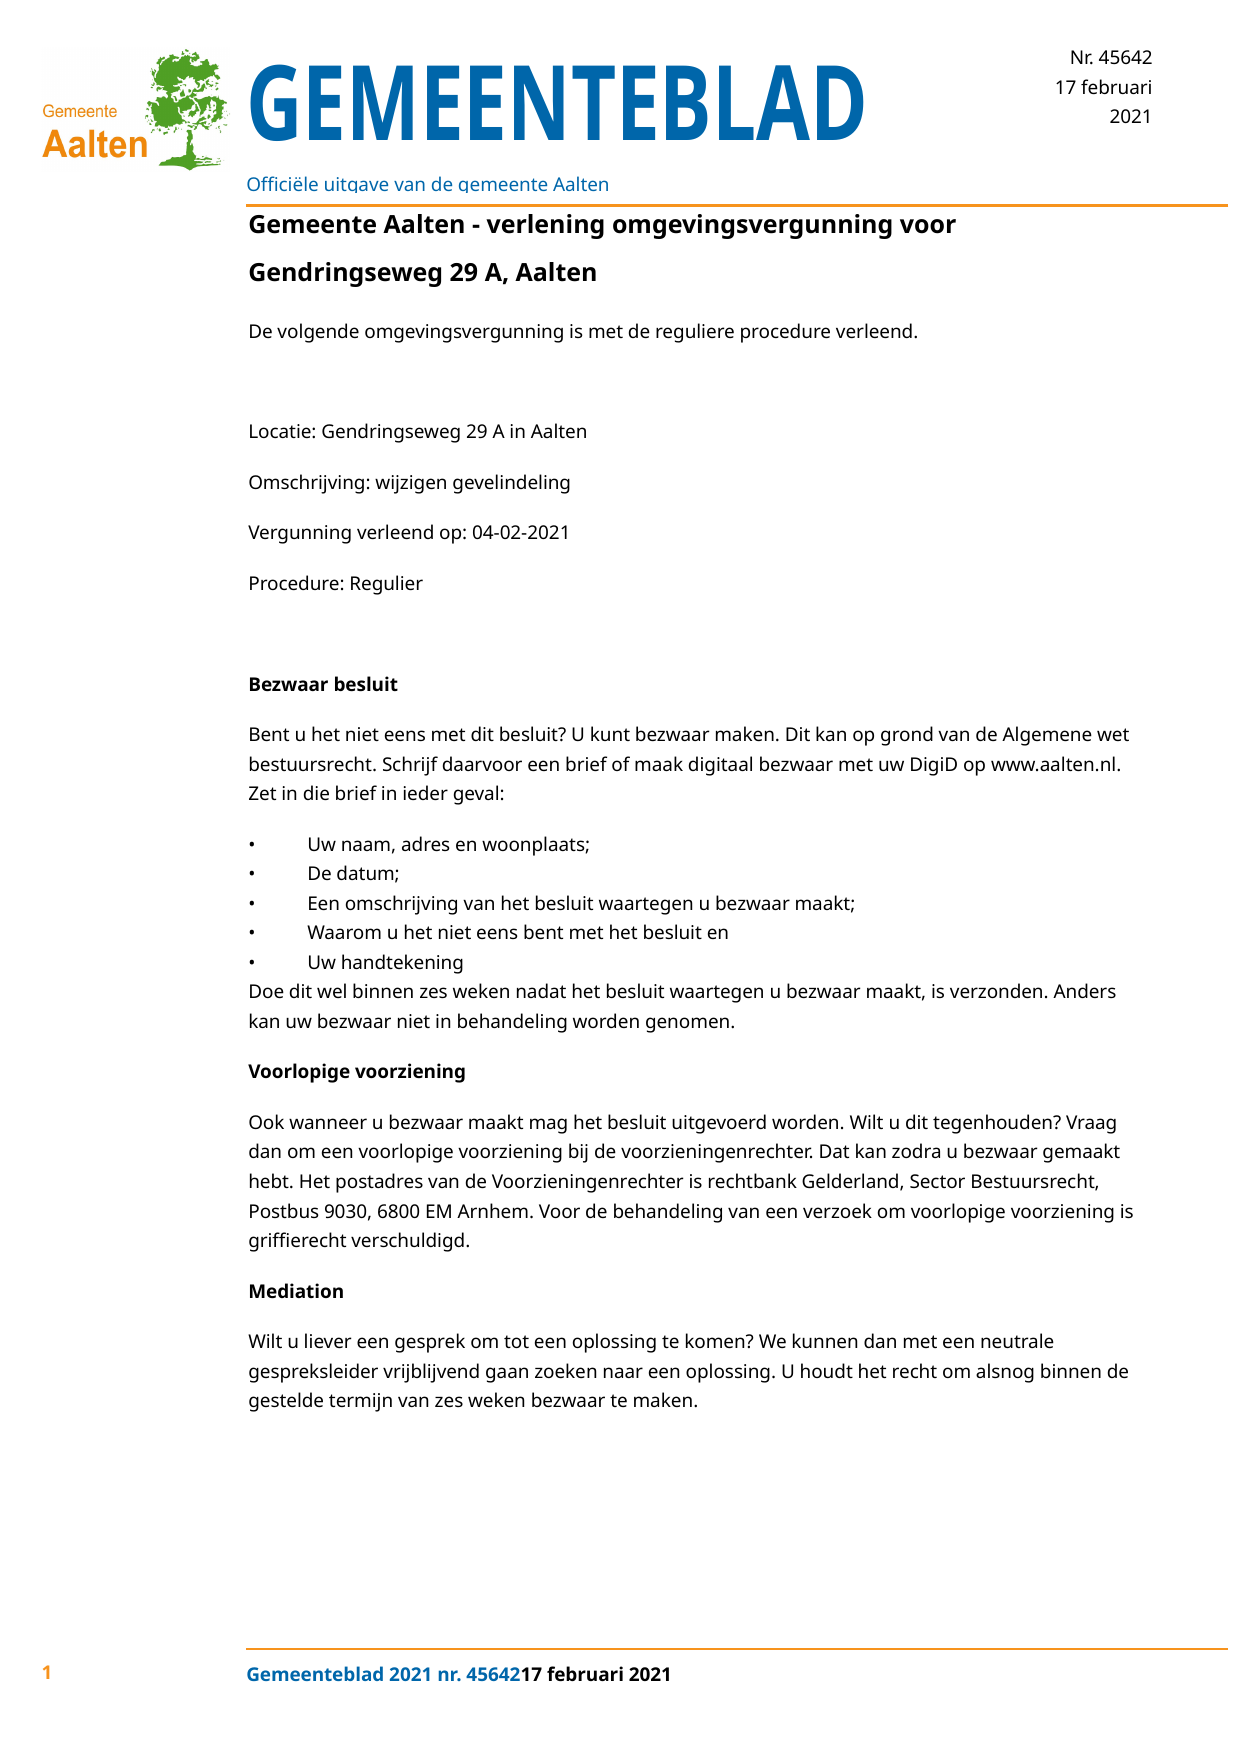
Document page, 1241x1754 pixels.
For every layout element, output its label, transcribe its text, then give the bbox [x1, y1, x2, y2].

text Bezwaar besluit [248, 671, 1152, 697]
text Procedure: Regulier [248, 570, 1152, 596]
text Locatie: Gendringseweg 29 A in Aalten [248, 419, 1152, 444]
text Ook wanneer u bezwaar maakt mag het besluit uitgevoerd worden. Wilt u dit tegenhouden? Vraag dan om een voorlopige voorziening bij de voorzieningenrechter. Dat kan zodra u bezwaar gemaakt hebt. Het postadres van de Voorzieningenrechter is rechtbank Gelderland, Sector Bestuursrecht, Postbus 9030, 6800 EM Arnhem. Voor de behandeling van een verzoek om voorlopige voorziening is griffierecht verschuldigd. [248, 1109, 1152, 1253]
text Vergunning verleend op: 04-02-2021 [248, 519, 1152, 545]
list Uw handtekening [248, 949, 1152, 975]
text Omschrijving: wijzigen gevelindeling [248, 469, 1152, 495]
text Doe dit wel binnen zes weken nadat het besluit waartegen u bezwaar maakt, is verzonden. Anders kan uw bezwaar niet in behandeling worden genomen. [248, 979, 1152, 1034]
picture [41, 47, 231, 172]
list Waarom u het niet eens bent met het besluit en [248, 919, 1152, 945]
text Wilt u liever een gesprek om tot een oplossing te komen? We kunnen dan met een neutrale gespreksleider vrijblijvend gaan zoeken naar een oplossing. U houdt het recht om alsnog binnen de gestelde termijn van zes weken bezwaar te maken. [248, 1328, 1152, 1413]
text Voorlopige voorziening [248, 1059, 1152, 1084]
list Uw naam, adres en woonplaats; [248, 831, 1152, 857]
list De datum; [248, 860, 1152, 886]
list Een omschrijving van het besluit waartegen u bezwaar maakt; [248, 890, 1152, 916]
text Bent u het niet eens met dit besluit? U kunt bezwaar maken. Dit kan op grond van de Algemene wet bestuursrecht. Schrijf daarvoor een brief of maak digitaal bezwaar met uw DigiD op www.aalten.nl. Zet in die brief in ieder geval: [248, 721, 1152, 806]
text Gemeente Aalten - verlening omgevingsvergunning voor Gendringseweg 29 A, Aalten [248, 207, 1152, 288]
text Mediation [248, 1278, 1152, 1304]
text De volgende omgevingsvergunning is met de reguliere procedure verleend. [248, 318, 1152, 344]
